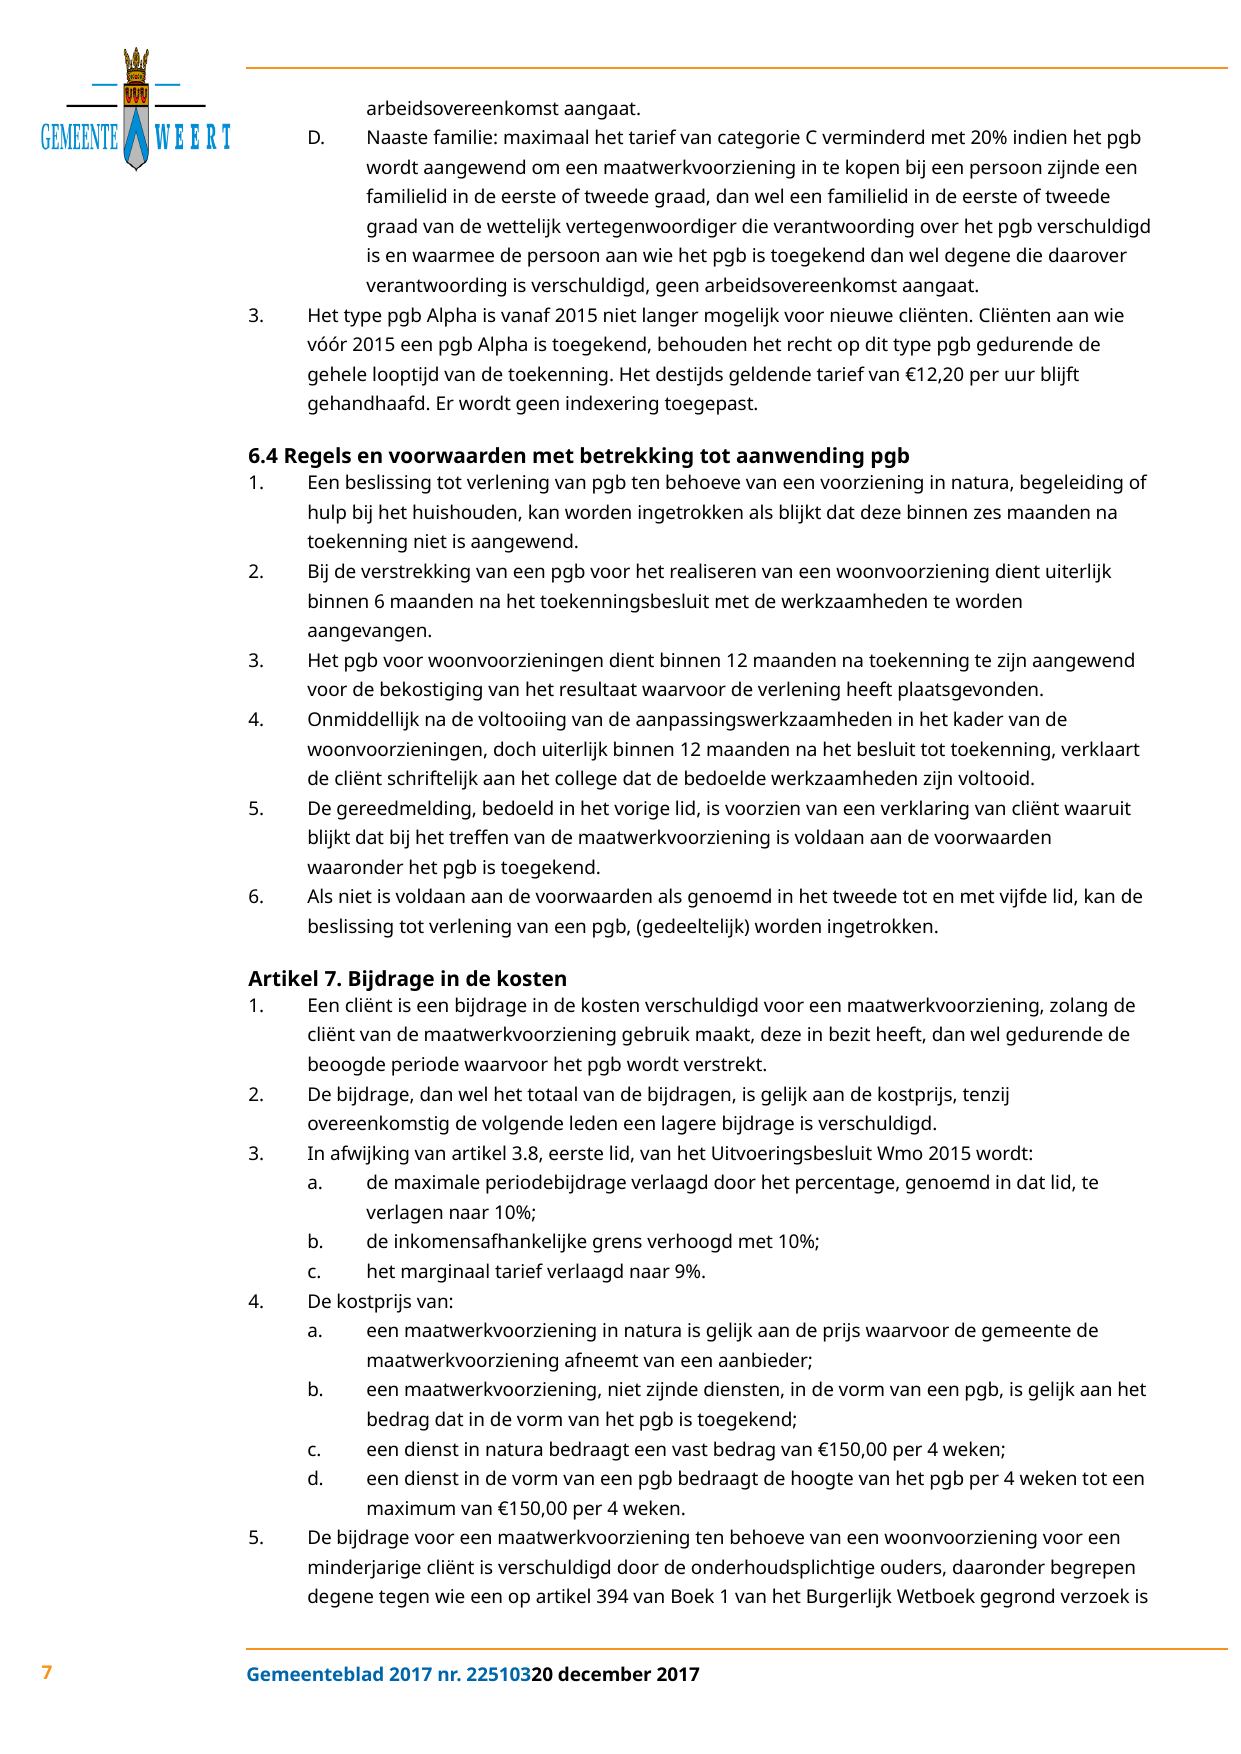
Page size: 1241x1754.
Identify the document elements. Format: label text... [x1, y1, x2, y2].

list De bijdrage, dan wel het totaal van de bijdragen, is gelijk aan de kostprijs, tenzij overeenkomstig de volgende leden een lagere bijdrage is verschuldigd. [248, 1081, 1152, 1136]
text 6.4 Regels en voorwaarden met betrekking tot aanwending pgb [248, 441, 1152, 469]
list Een beslissing tot verlening van pgb ten behoeve van een voorziening in natura, begeleiding of hulp bij het huishouden, kan worden ingetrokken als blijkt dat deze binnen zes maanden na toekenning niet is aangewend. [248, 469, 1152, 554]
list De kostprijs van: [248, 1288, 1152, 1314]
list de inkomensafhankelijke grens verhoogd met 10%; [307, 1229, 1152, 1254]
list De gereedmelding, bedoeld in het vorige lid, is voorzien van een verklaring van cliënt waaruit blijkt dat bij het treffen van de maatwerkvoorziening is voldaan aan de voorwaarden waaronder het pgb is toegekend. [248, 795, 1152, 880]
list een maatwerkvoorziening, niet zijnde diensten, in de vorm van een pgb, is gelijk aan het bedrag dat in de vorm van het pgb is toegekend; [307, 1377, 1152, 1432]
list arbeidsovereenkomst aangaat. [307, 95, 1152, 121]
list Het type pgb Alpha is vanaf 2015 niet langer mogelijk voor nieuwe cliënten. Cliënten aan wie vóór 2015 een pgb Alpha is toegekend, behouden het recht op dit type pgb gedurende de gehele looptijd van de toekenning. Het destijds geldende tarief van €12,20 per uur blijft gehandhaafd. Er wordt geen indexering toegepast. [248, 302, 1152, 416]
list Naaste familie: maximaal het tarief van categorie C verminderd met 20% indien het pgb wordt aangewend om een maatwerkvoorziening in te kopen bij een persoon zijnde een familielid in de eerste of tweede graad, dan wel een familielid in de eerste of tweede graad van de wettelijk vertegenwoordiger die verantwoording over het pgb verschuldigd is en waarmee de persoon aan wie het pgb is toegekend dan wel degene die daarover verantwoording is verschuldigd, geen arbeidsovereenkomst aangaat. [307, 124, 1152, 298]
list De bijdrage voor een maatwerkvoorziening ten behoeve van een woonvoorziening voor een minderjarige cliënt is verschuldigd door de onderhoudsplichtige ouders, daaronder begrepen degene tegen wie een op artikel 394 van Boek 1 van het Burgerlijk Wetboek gegrond verzoek is [248, 1524, 1152, 1609]
list het marginaal tarief verlaagd naar 9%. [307, 1258, 1152, 1284]
list In afwijking van artikel 3.8, eerste lid, van het Uitvoeringsbesluit Wmo 2015 wordt: [248, 1140, 1152, 1166]
list Bij de verstrekking van een pgb voor het realiseren van een woonvoorziening dient uiterlijk binnen 6 maanden na het toekenningsbesluit met de werkzaamheden te worden aangevangen. [248, 558, 1152, 643]
list Het pgb voor woonvoorzieningen dient binnen 12 maanden na toekenning te zijn aangewend voor de bekostiging van het resultaat waarvoor de verlening heeft plaatsgevonden. [248, 647, 1152, 702]
text Artikel 7. Bijdrage in de kosten [248, 964, 1152, 992]
list de maximale periodebijdrage verlaagd door het percentage, genoemd in dat lid, te verlagen naar 10%; [307, 1169, 1152, 1225]
list Als niet is voldaan aan de voorwaarden als genoemd in het tweede tot en met vijfde lid, kan de beslissing tot verlening van een pgb, (gedeeltelijk) worden ingetrokken. [248, 884, 1152, 939]
list een dienst in natura bedraagt een vast bedrag van €150,00 per 4 weken; [307, 1436, 1152, 1462]
list Een cliënt is een bijdrage in de kosten verschuldigd voor een maatwerkvoorziening, zolang de cliënt van de maatwerkvoorziening gebruik maakt, deze in bezit heeft, dan wel gedurende de beoogde periode waarvoor het pgb wordt verstrekt. [248, 992, 1152, 1077]
list Onmiddellijk na de voltooiing van de aanpassingswerkzaamheden in het kader van de woonvoorzieningen, doch uiterlijk binnen 12 maanden na het besluit tot toekenning, verklaart de cliënt schriftelijk aan het college dat de bedoelde werkzaamheden zijn voltooid. [248, 706, 1152, 791]
picture [41, 47, 231, 172]
list een dienst in de vorm van een pgb bedraagt de hoogte van het pgb per 4 weken tot een maximum van €150,00 per 4 weken. [307, 1465, 1152, 1521]
list een maatwerkvoorziening in natura is gelijk aan de prijs waarvoor de gemeente de maatwerkvoorziening afneemt van een aanbieder; [307, 1317, 1152, 1373]
